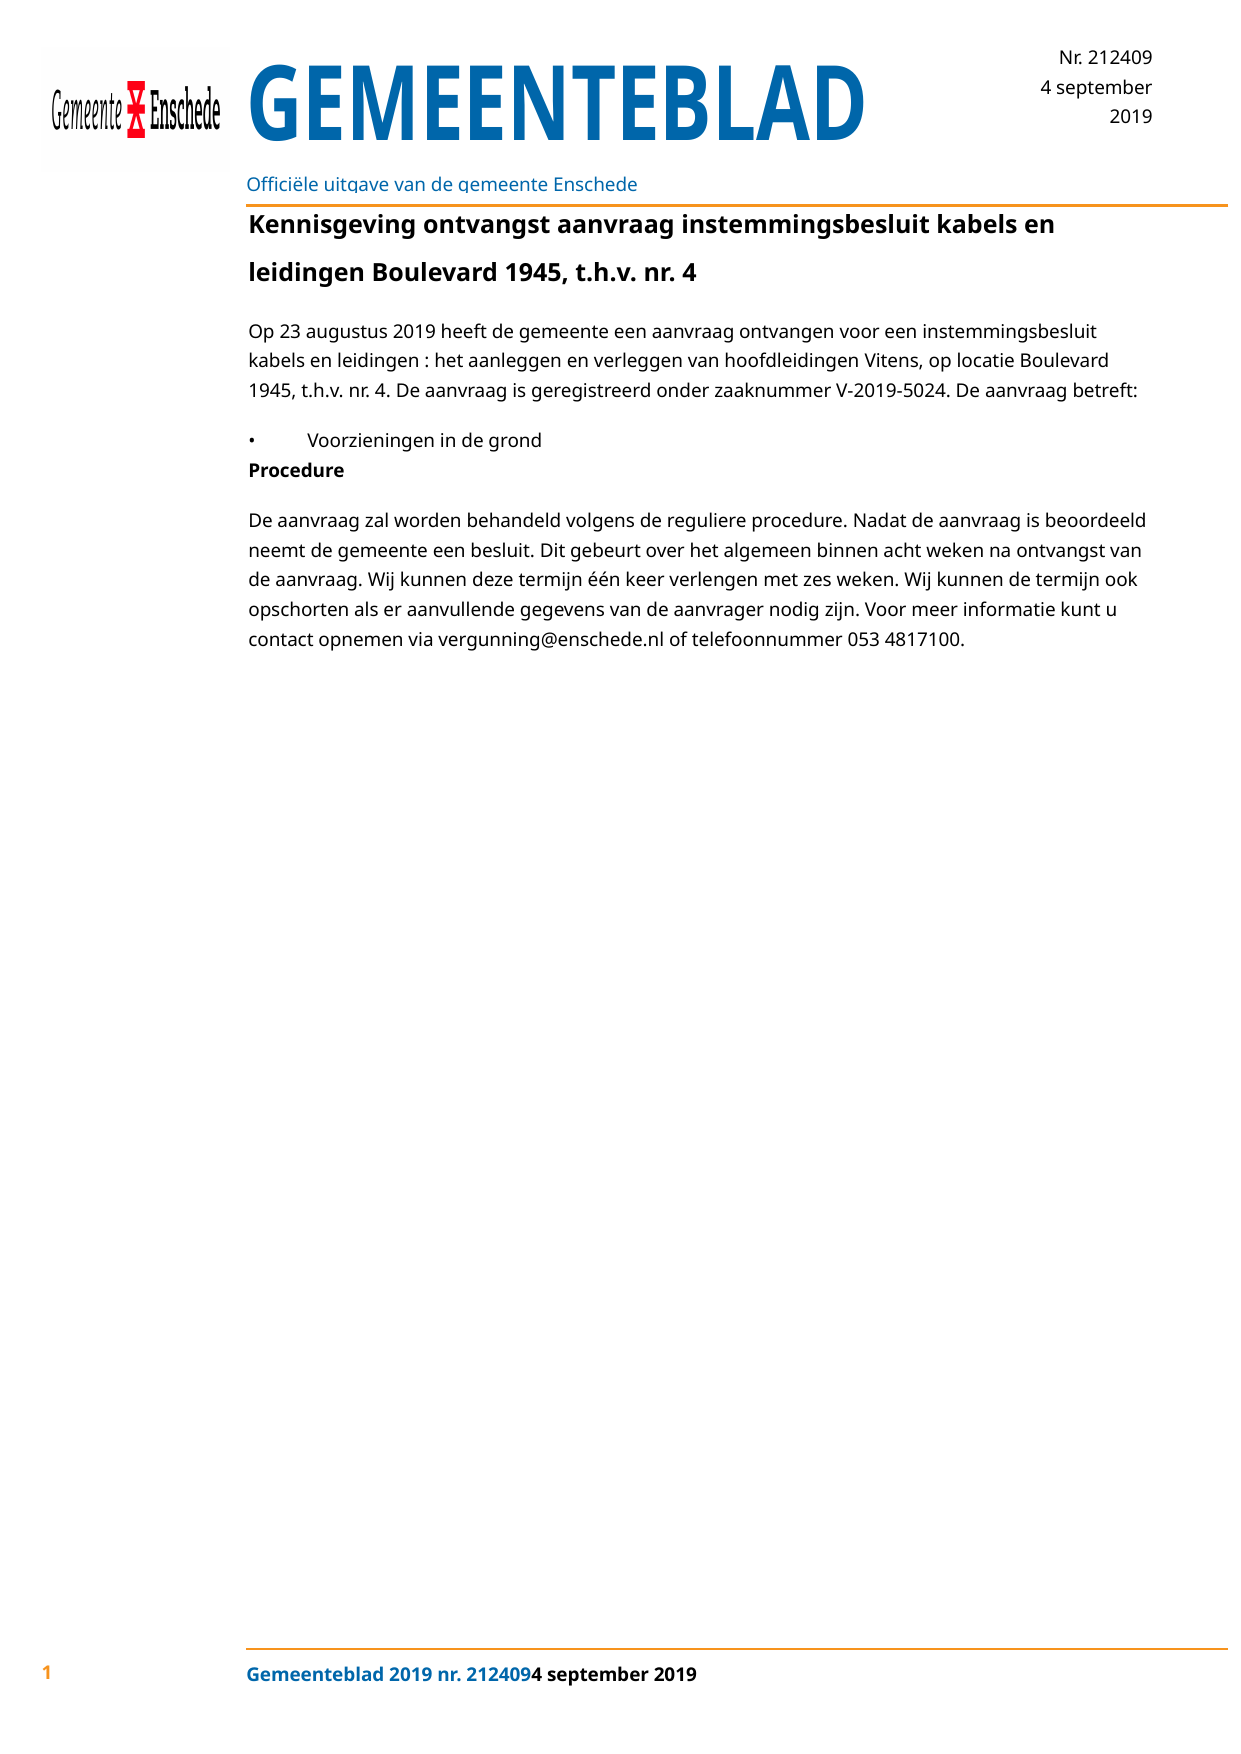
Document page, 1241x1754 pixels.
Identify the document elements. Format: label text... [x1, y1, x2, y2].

text Op 23 augustus 2019 heeft de gemeente een aanvraag ontvangen voor een instemmingsbesluit kabels en leidingen : het aanleggen en verleggen van hoofdleidingen Vitens, op locatie Boulevard 1945, t.h.v. nr. 4. De aanvraag is geregistreerd onder zaaknummer V-2019-5024. De aanvraag betreft: [248, 318, 1152, 403]
picture [41, 47, 231, 172]
text Kennisgeving ontvangst aanvraag instemmingsbesluit kabels en leidingen Boulevard 1945, t.h.v. nr. 4 [248, 207, 1152, 288]
text Procedure [248, 457, 1152, 483]
list Voorzieningen in de grond [248, 427, 1152, 453]
text De aanvraag zal worden behandeld volgens de reguliere procedure. Nadat de aanvraag is beoordeeld neemt de gemeente een besluit. Dit gebeurt over het algemeen binnen acht weken na ontvangst van de aanvraag. Wij kunnen deze termijn één keer verlengen met zes weken. Wij kunnen de termijn ook opschorten als er aanvullende gegevens van de aanvrager nodig zijn. Voor meer informatie kunt u contact opnemen via vergunning@enschede.nl of telefoonnummer 053 4817100. [248, 507, 1152, 652]
